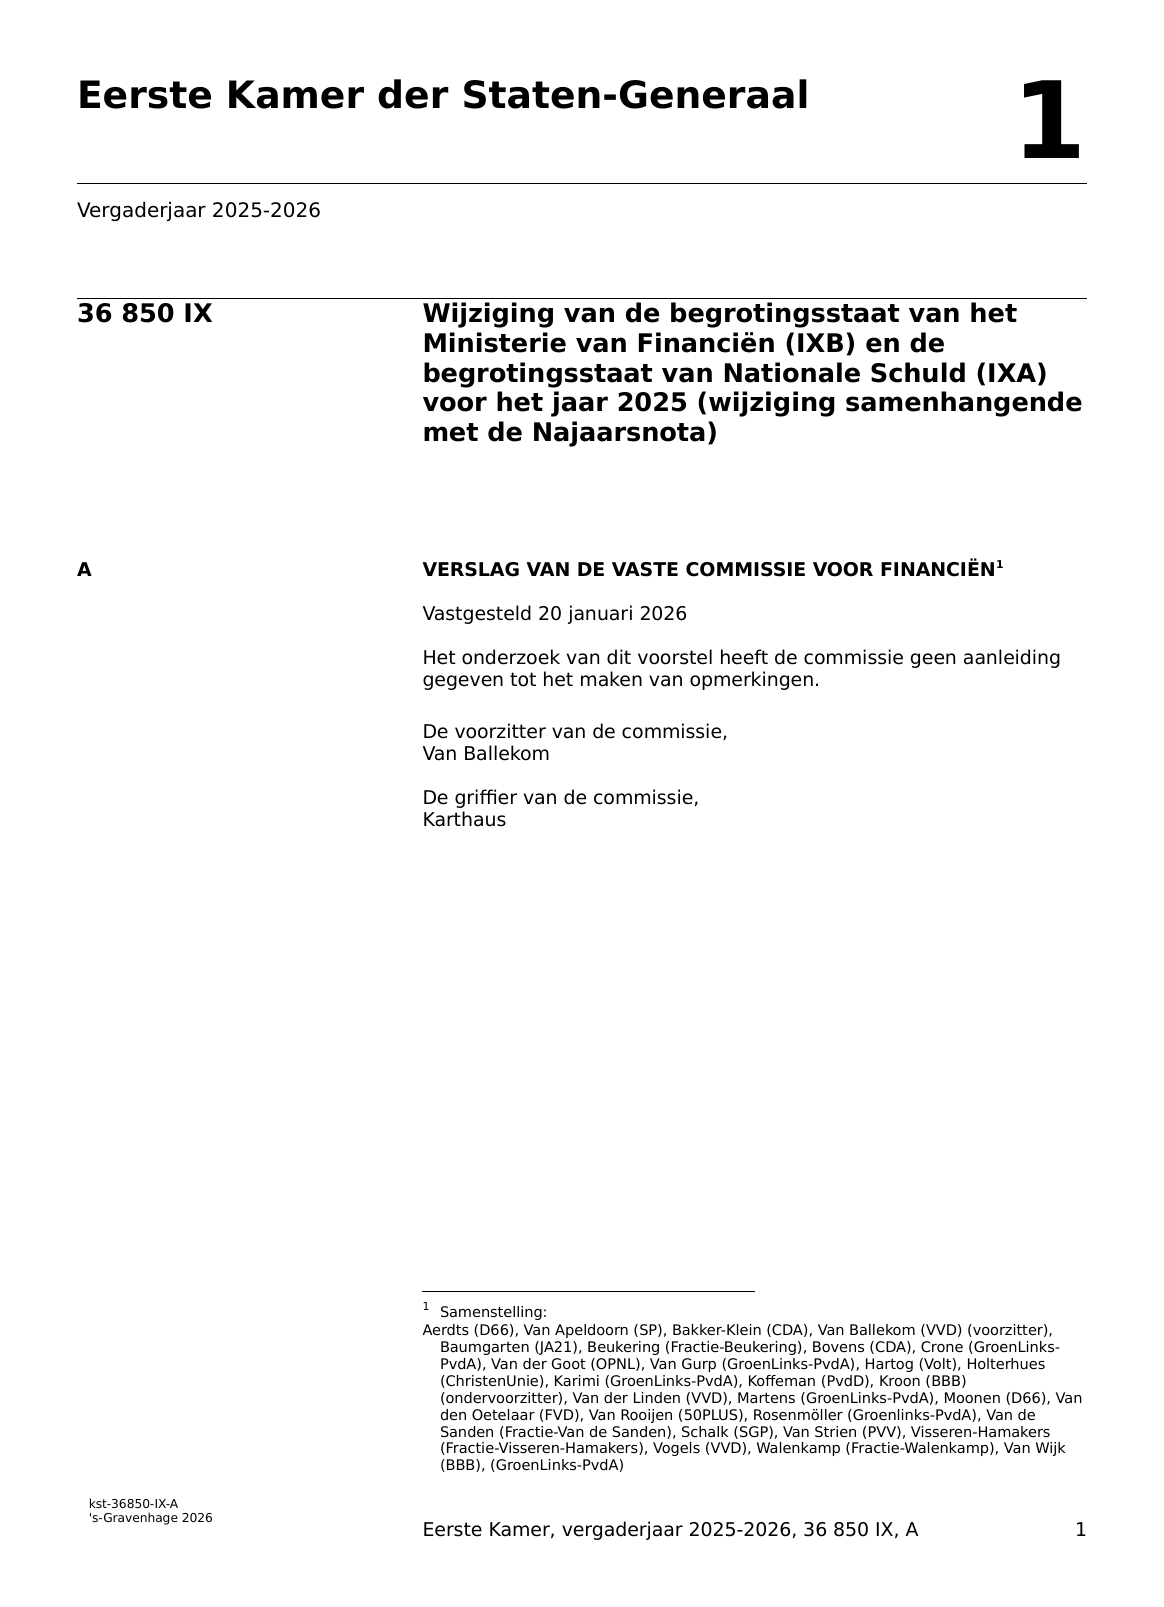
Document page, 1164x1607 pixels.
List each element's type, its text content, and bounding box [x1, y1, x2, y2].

subtitle A VERSLAG VAN DE VASTE COMMISSIE VOOR FINANCIËN [77, 558, 1087, 580]
text Het onderzoek van dit voorstel heeft de commissie geen aanleiding gegeven tot het maken van opmerkingen. [422, 647, 1087, 691]
table_header Eerste Kamer der Staten-Generaal [77, 59, 886, 183]
text Aerdts (D66), Van Apeldoorn (SP), Bakker-Klein (CDA), Van Ballekom (VVD) (voorzitter), Baumgarten (JA21), Beukering (Fractie-Beukering), Bovens (CDA), Crone (GroenLinks-PvdA), Van der Goot (OPNL), Van Gurp (GroenLinks-PvdA), Hartog (Volt), Holterhues (ChristenUnie), Karimi (GroenLinks-PvdA), Koffeman (PvdD), Kroon (BBB) (ondervoorzitter), Van der Linden (VVD), Martens (GroenLinks-PvdA), Moonen (D66), Van den Oetelaar (FVD), Van Rooijen (50PLUS), Rosenmöller (Groenlinks-PvdA), Van de Sanden (Fractie-Van de Sanden), Schalk (SGP), Van Strien (PVV), Visseren-Hamakers (Fractie-Visseren-Hamakers), Vogels (VVD), Walenkamp (Fractie-Walenkamp), Van Wijk (BBB), (GroenLinks-PvdA) [422, 1322, 1087, 1474]
text 's-Gravenhage 2026 [88, 1511, 323, 1525]
text Vastgesteld 20 januari 2026 [422, 603, 1087, 624]
text Samenstelling: [422, 1300, 1087, 1322]
table_header 1 [886, 59, 1087, 183]
table_cell Vergaderjaar 2025-2026 [77, 184, 1087, 298]
text kst-36850-IX-A [88, 1497, 323, 1511]
text De voorzitter van de commissie, Van Ballekom [422, 721, 1087, 765]
text De griffier van de commissie, Karthaus [422, 787, 1087, 831]
subtitle 36 850 IX Wijziging van de begrotingsstaat van het Ministerie van Financiën (IXB) en de begrotingsstaat van Nationale Schuld (IXA) voor het jaar 2025 (wijziging samenhangende met de Najaarsnota) [77, 299, 1087, 447]
